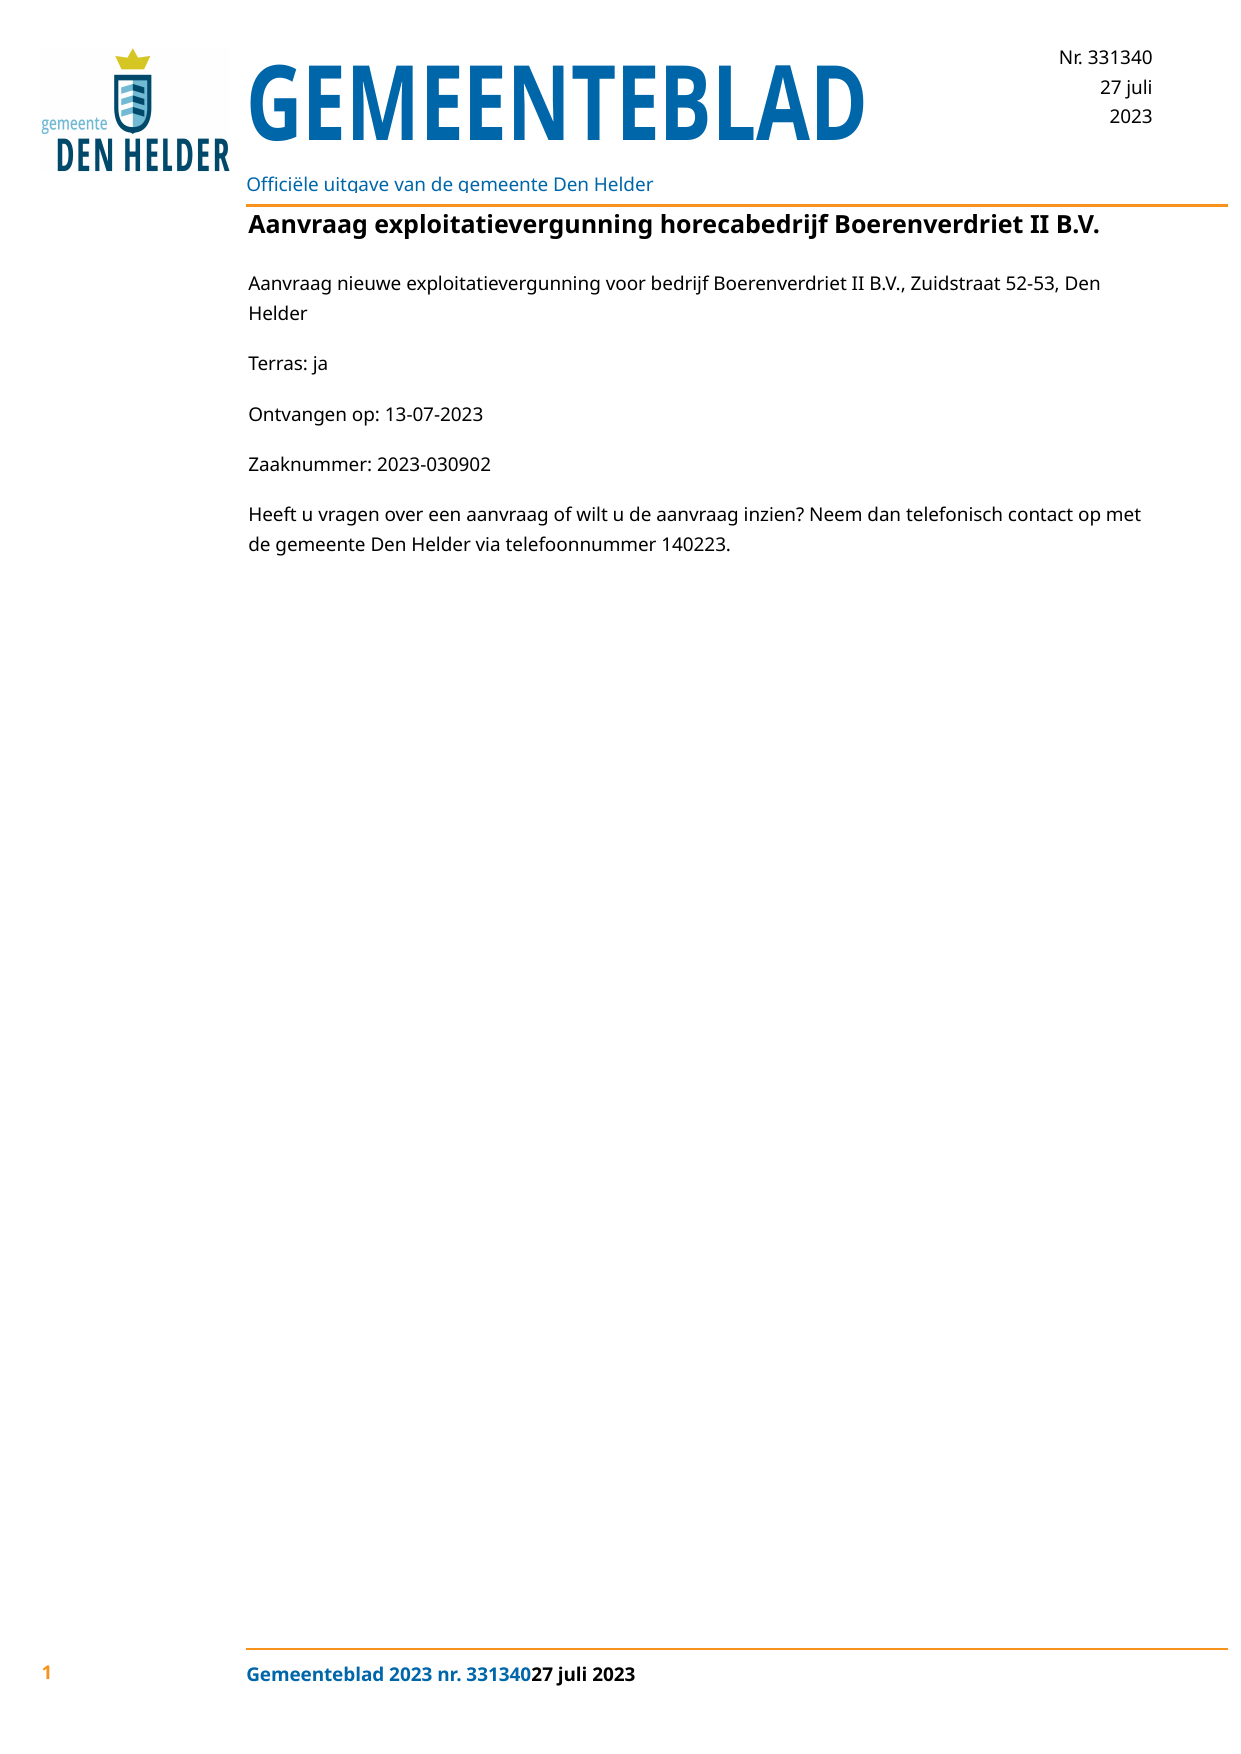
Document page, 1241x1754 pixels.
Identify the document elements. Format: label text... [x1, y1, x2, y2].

picture [41, 47, 231, 172]
picture [130, 157, 135, 172]
text Terras: ja [248, 350, 1152, 376]
picture [100, 154, 106, 172]
text Ontvangen op: 13-07-2023 [248, 401, 1152, 426]
picture [182, 144, 187, 165]
text Heeft u vragen over een aanvraag of wilt u de aanvraag inzien? Neem dan telefonisch contact op met de gemeente Den Helder via telefoonnummer 140223. [248, 502, 1152, 557]
picture [220, 160, 224, 172]
text Aanvraag nieuwe exploitatievergunning voor bedrijf Boerenverdriet II B.V., Zuidstraat 52-53, Den Helder [248, 270, 1152, 326]
picture [63, 144, 68, 165]
text Zaaknummer: 2023-030902 [248, 451, 1152, 477]
text Aanvraag exploitatievergunning horecabedrijf Boerenverdriet II B.V. [248, 207, 1152, 241]
